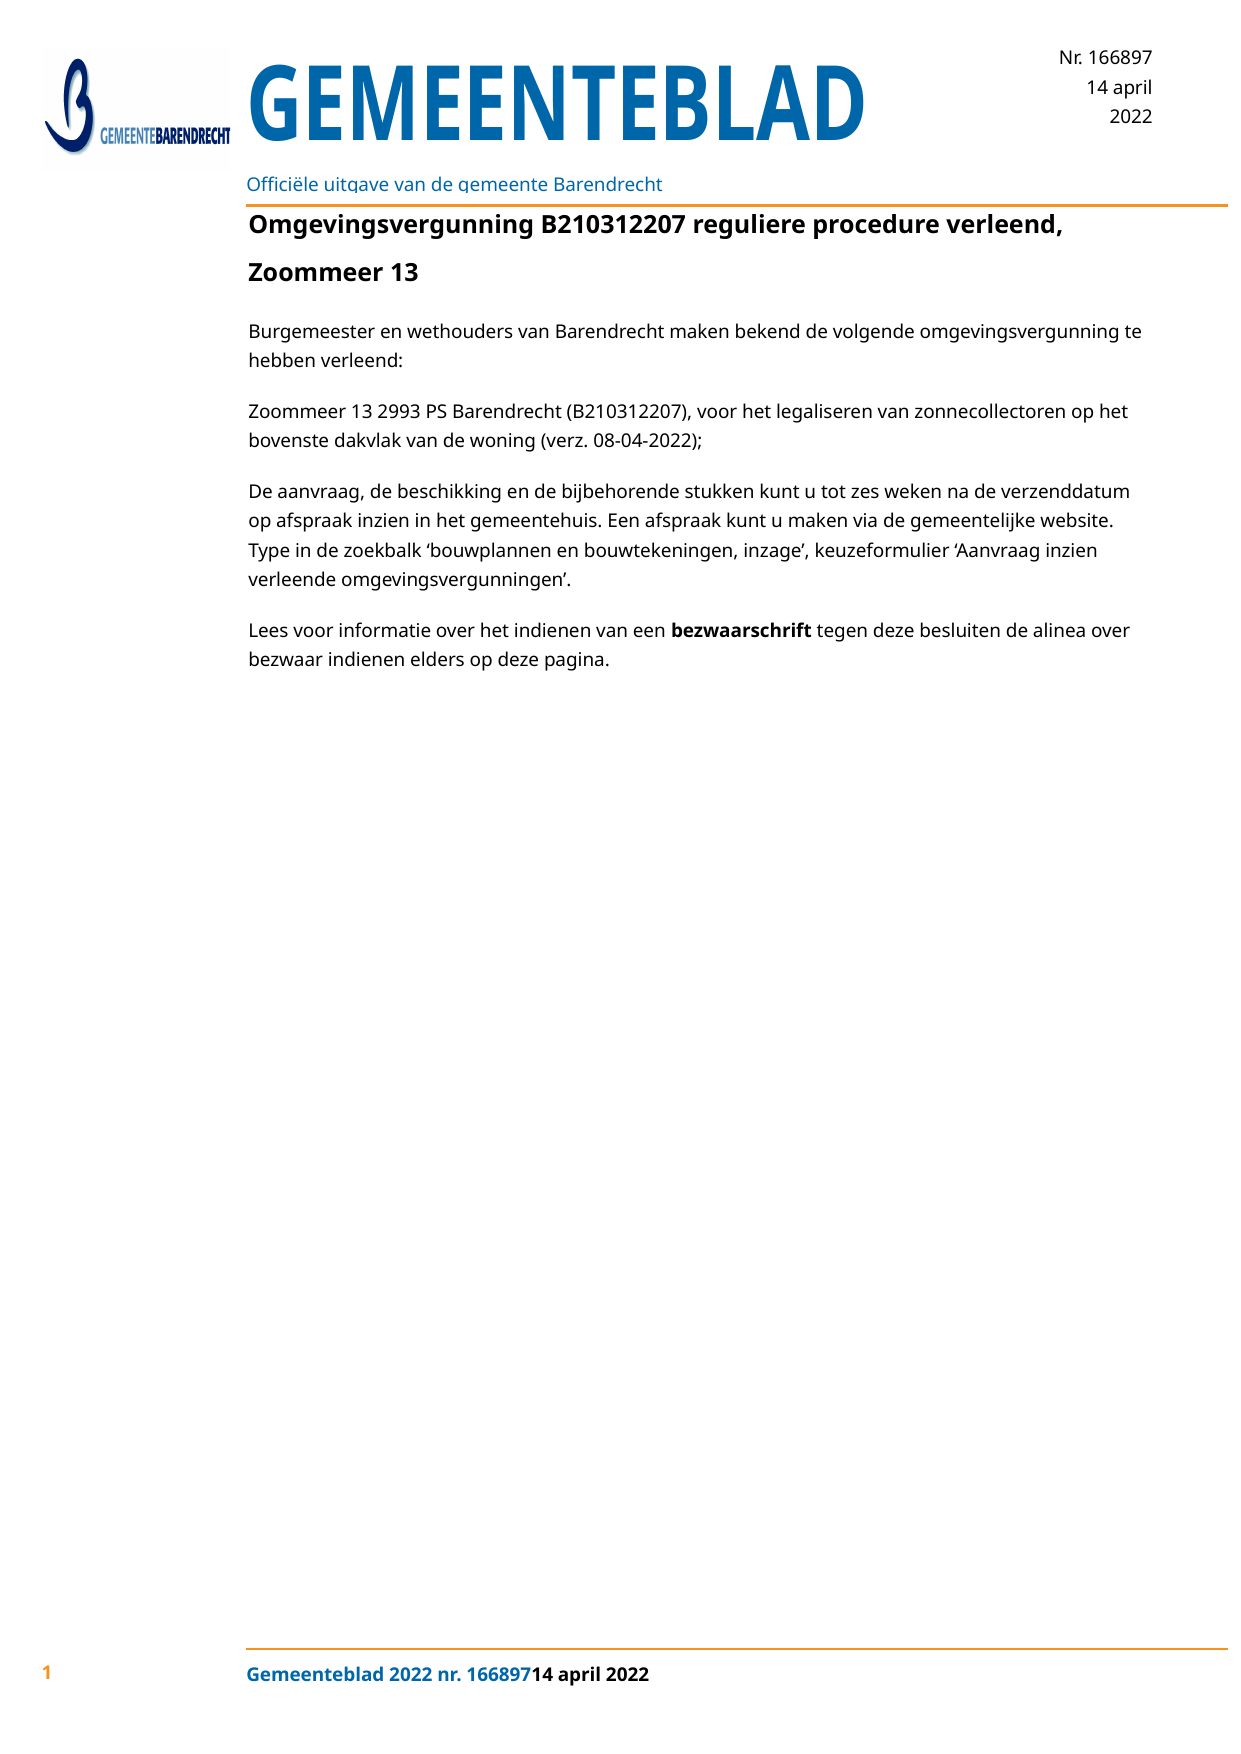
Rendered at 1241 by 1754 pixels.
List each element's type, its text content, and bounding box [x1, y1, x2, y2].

text De aanvraag, de beschikking en de bijbehorende stukken kunt u tot zes weken na de verzenddatum op afspraak inzien in het gemeentehuis. Een afspraak kunt u maken via de gemeentelijke website. Type in de zoekbalk ‘bouwplannen en bouwtekeningen, inzage’, keuzeformulier ‘Aanvraag inzien verleende omgevingsvergunningen’. [248, 478, 1152, 592]
text Lees voor informatie over het indienen van een bezwaarschrift tegen deze besluiten de alinea over bezwaar indienen elders op deze pagina. [248, 617, 1152, 672]
text Burgemeester en wethouders van Barendrecht maken bekend de volgende omgevingsvergunning te hebben verleend: [248, 318, 1152, 373]
text Zoommeer 13 2993 PS Barendrecht (B210312207), voor het legaliseren van zonnecollectoren op het bovenste dakvlak van de woning (verz. 08-04-2022); [248, 398, 1152, 453]
picture [41, 47, 231, 172]
text Omgevingsvergunning B210312207 reguliere procedure verleend, Zoommeer 13 [248, 207, 1152, 288]
